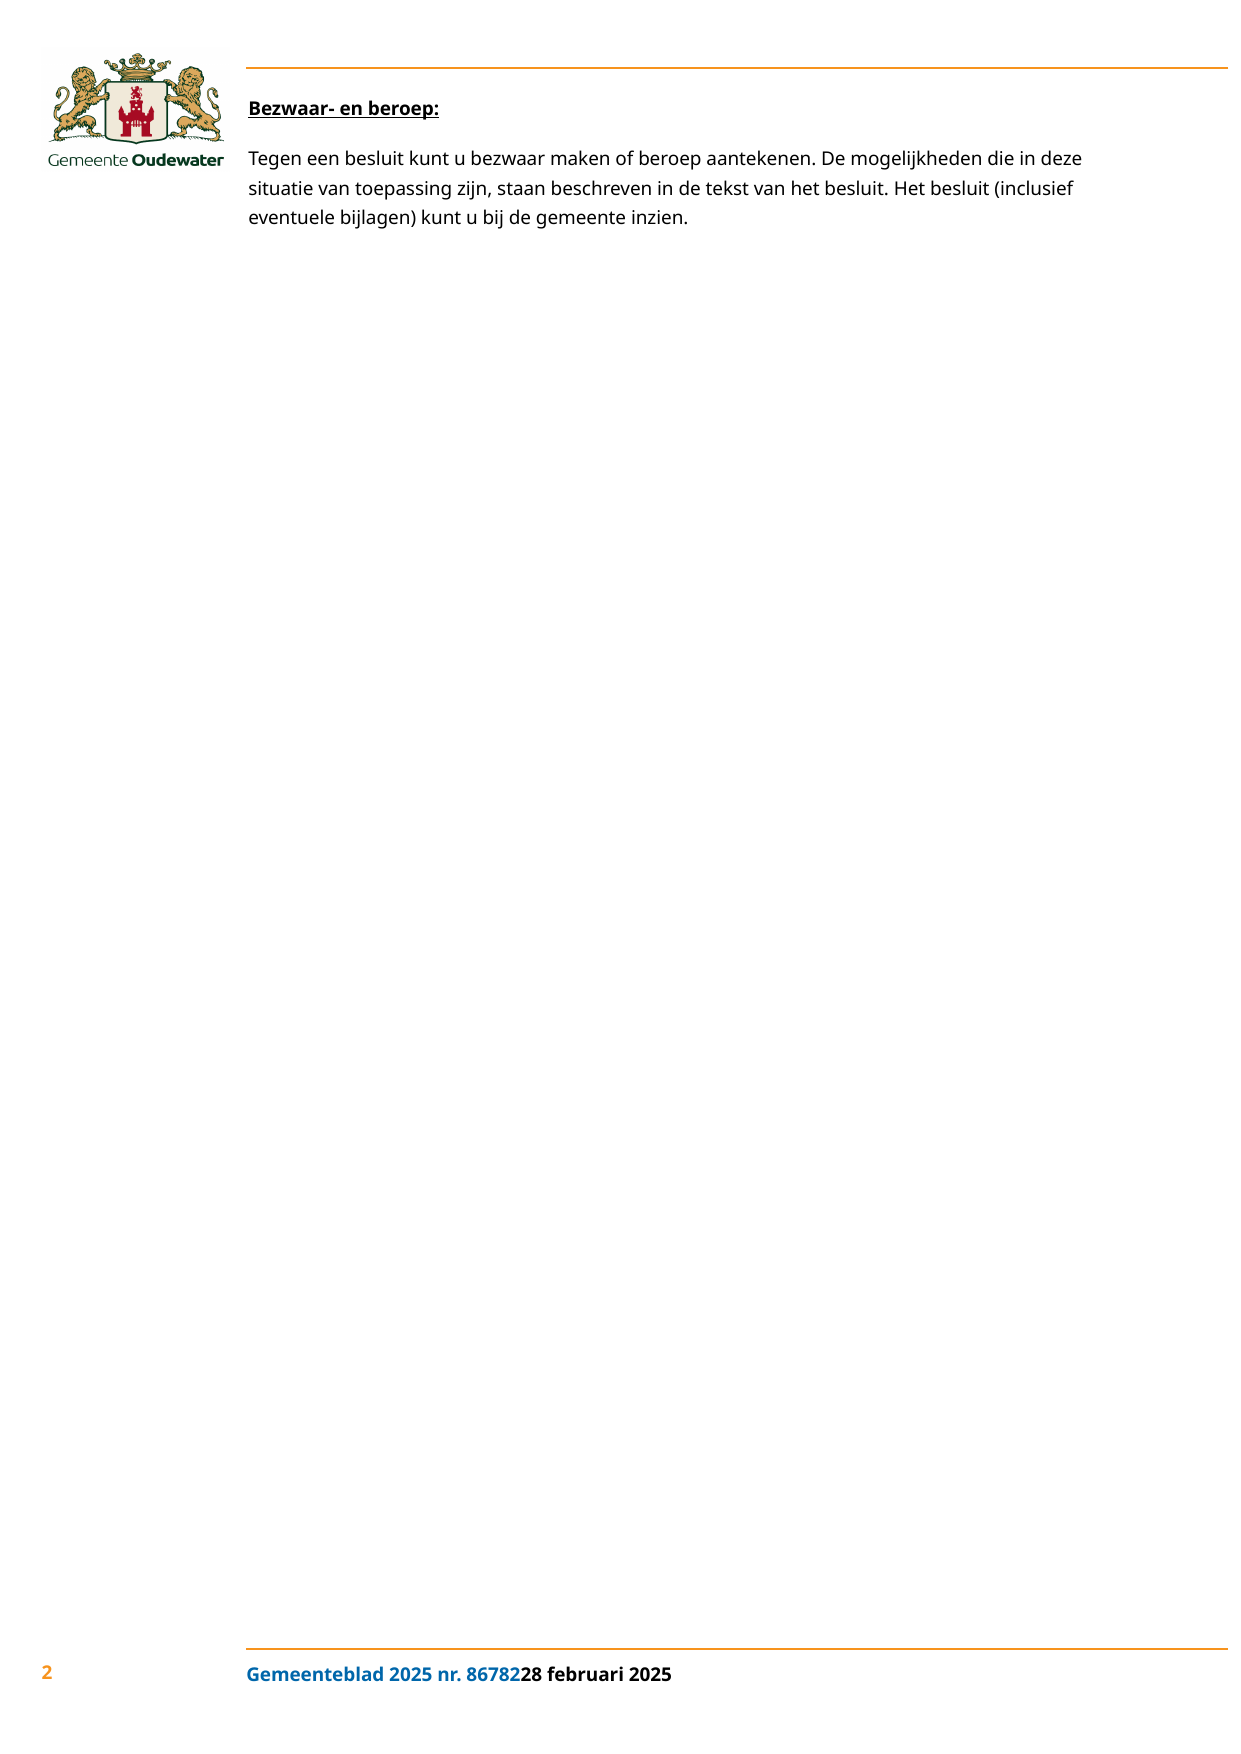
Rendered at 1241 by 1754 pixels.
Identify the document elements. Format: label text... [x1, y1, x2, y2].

text Bezwaar- en beroep: [248, 95, 1152, 121]
picture [41, 47, 231, 172]
text Tegen een besluit kunt u bezwaar maken of beroep aantekenen. De mogelijkheden die in deze situatie van toepassing zijn, staan beschreven in de tekst van het besluit. Het besluit (inclusief eventuele bijlagen) kunt u bij de gemeente inzien. [248, 145, 1152, 230]
